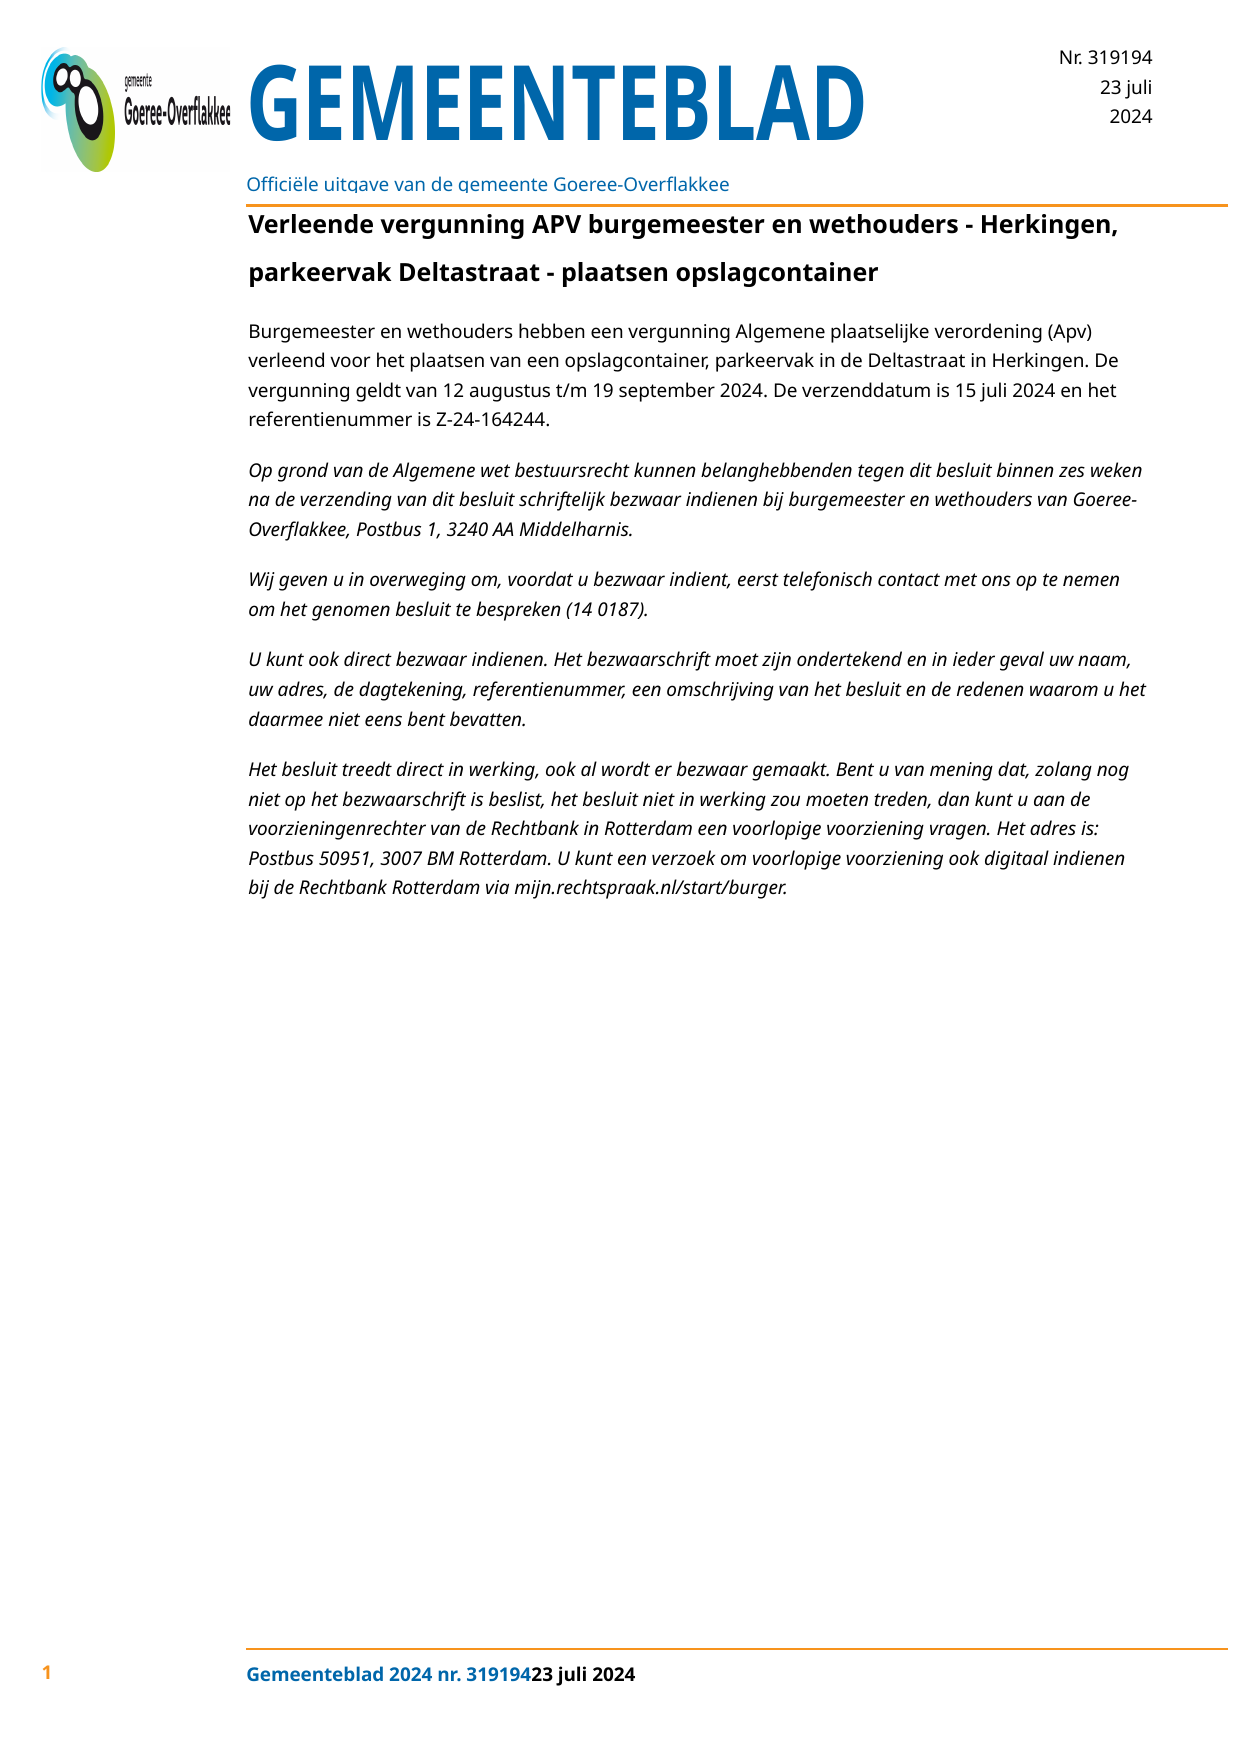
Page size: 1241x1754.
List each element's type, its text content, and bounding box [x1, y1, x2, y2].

text Verleende vergunning APV burgemeester en wethouders - Herkingen, parkeervak Deltastraat - plaatsen opslagcontainer [248, 207, 1152, 288]
picture [41, 47, 231, 172]
text U kunt ook direct bezwaar indienen. Het bezwaarschrift moet zijn ondertekend en in ieder geval uw naam, uw adres, de dagtekening, referentienummer, een omschrijving van het besluit en de redenen waarom u het daarmee niet eens bent bevatten. [248, 647, 1152, 732]
text Het besluit treedt direct in werking, ook al wordt er bezwaar gemaakt. Bent u van mening dat, zolang nog niet op het bezwaarschrift is beslist, het besluit niet in werking zou moeten treden, dan kunt u aan de voorzieningenrechter van de Rechtbank in Rotterdam een voorlopige voorziening vragen. Het adres is: Postbus 50951, 3007 BM Rotterdam. U kunt een verzoek om voorlopige voorziening ook digitaal indienen bij de Rechtbank Rotterdam via mijn.rechtspraak.nl/start/burger. [248, 756, 1152, 900]
text Burgemeester en wethouders hebben een vergunning Algemene plaatselijke verordening (Apv) verleend voor het plaatsen van een opslagcontainer, parkeervak in de Deltastraat in Herkingen. De vergunning geldt van 12 augustus t/m 19 september 2024. De verzenddatum is 15 juli 2024 en het referentienummer is Z-24-164244. [248, 318, 1152, 432]
text Wij geven u in overweging om, voordat u bezwaar indient, eerst telefonisch contact met ons op te nemen om het genomen besluit te bespreken (14 0187). [248, 567, 1152, 622]
text Op grond van de Algemene wet bestuursrecht kunnen belanghebbenden tegen dit besluit binnen zes weken na de verzending van dit besluit schriftelijk bezwaar indienen bij burgemeester en wethouders van Goeree-Overflakkee, Postbus 1, 3240 AA Middelharnis. [248, 457, 1152, 542]
